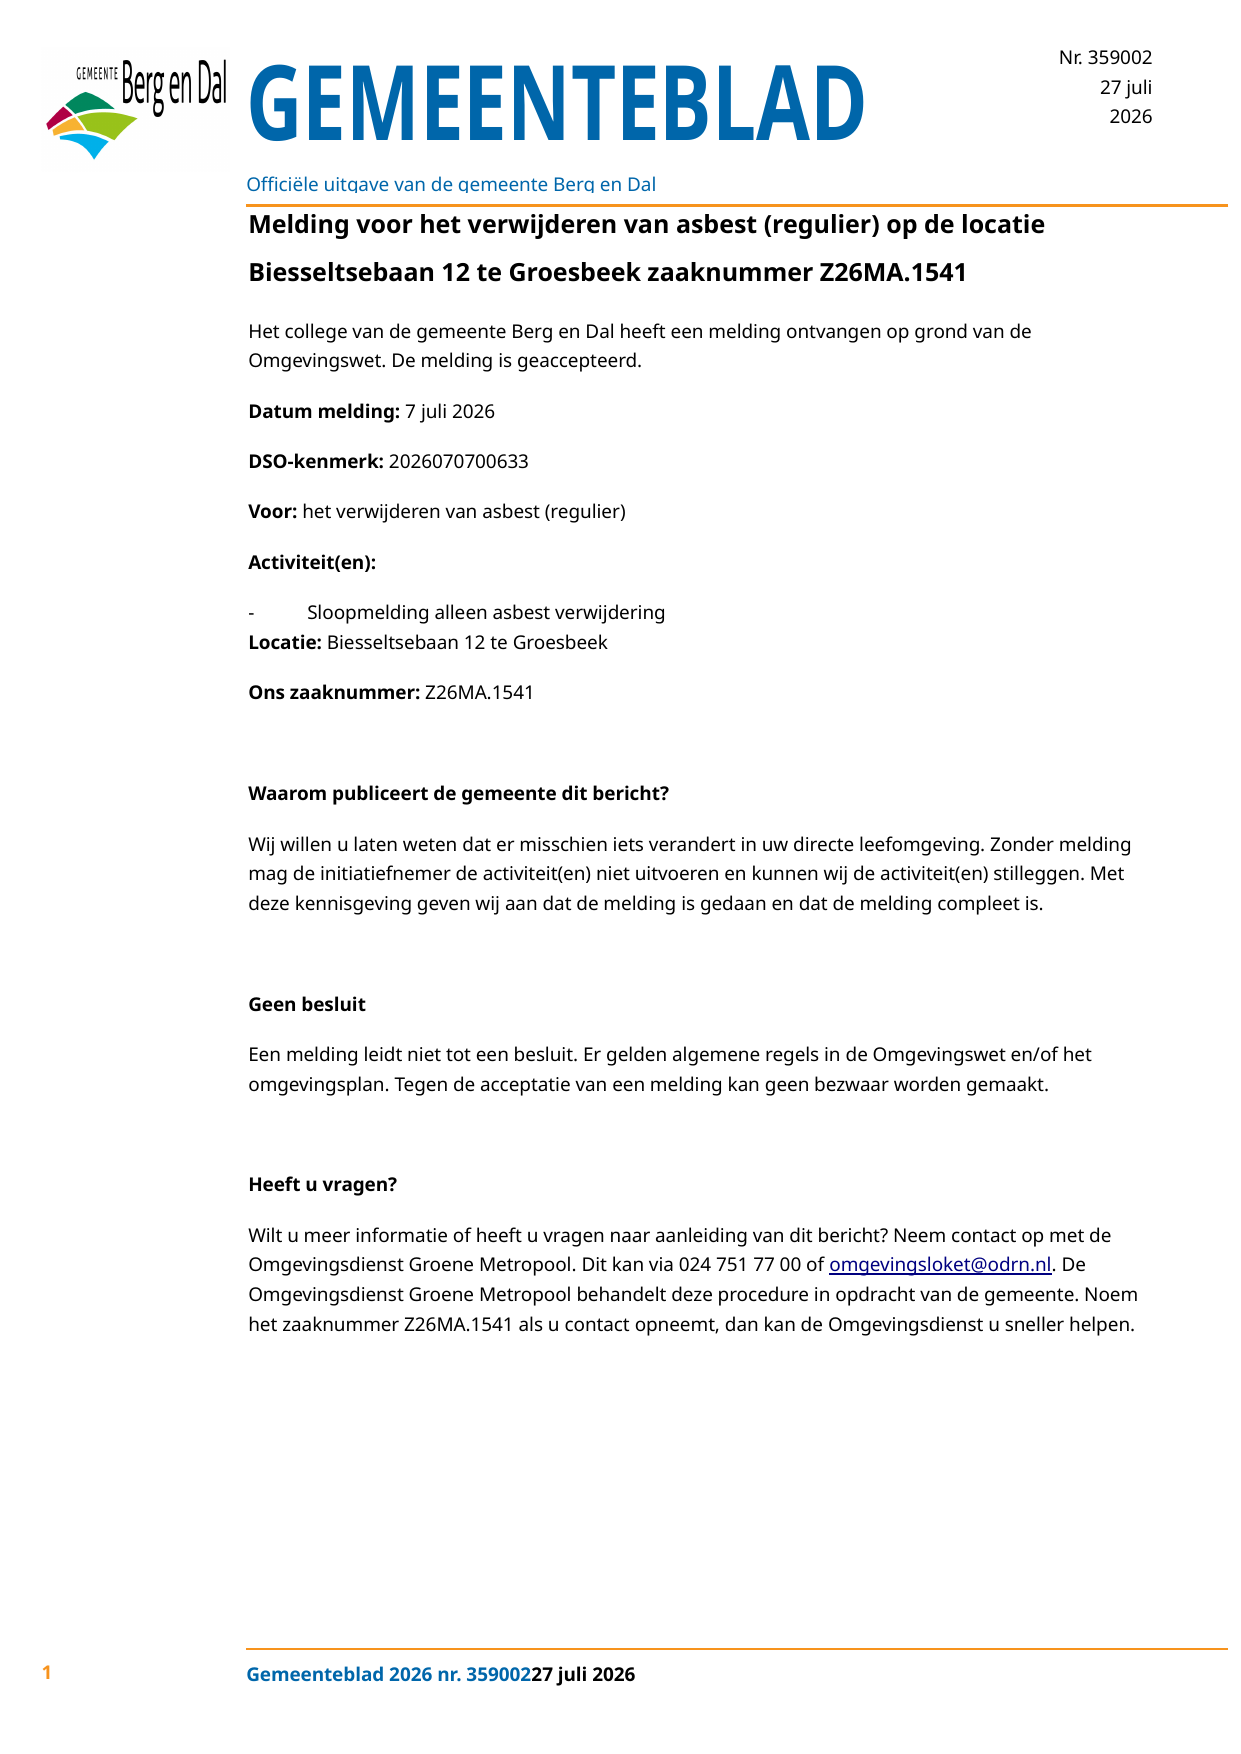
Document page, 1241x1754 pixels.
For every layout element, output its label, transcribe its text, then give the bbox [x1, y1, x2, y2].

text Een melding leidt niet tot een besluit. Er gelden algemene regels in de Omgevingswet en/of het omgevingsplan. Tegen de acceptatie van een melding kan geen bezwaar worden gemaakt. [248, 1041, 1152, 1097]
text Melding voor het verwijderen van asbest (regulier) op de locatie Biesseltsebaan 12 te Groesbeek zaaknummer Z26MA.1541 [248, 207, 1152, 288]
text Wij willen u laten weten dat er misschien iets verandert in uw directe leefomgeving. Zonder melding mag de initiatiefnemer de activiteit(en) niet uitvoeren en kunnen wij de activiteit(en) stilleggen. Met deze kennisgeving geven wij aan dat de melding is gedaan en dat de melding compleet is. [248, 831, 1152, 916]
list Sloopmelding alleen asbest verwijdering [248, 599, 1152, 625]
text Voor: het verwijderen van asbest (regulier) [248, 499, 1152, 524]
text Waarom publiceert de gemeente dit bericht? [248, 780, 1152, 806]
text Ons zaaknummer: Z26MA.1541 [248, 679, 1152, 705]
text Activiteit(en): [248, 549, 1152, 575]
text Locatie: Biesseltsebaan 12 te Groesbeek [248, 629, 1152, 655]
text DSO-kenmerk: 2026070700633 [248, 448, 1152, 474]
text Datum melding: 7 juli 2026 [248, 398, 1152, 424]
text Het college van de gemeente Berg en Dal heeft een melding ontvangen op grond van de Omgevingswet. De melding is geaccepteerd. [248, 318, 1152, 373]
text Wilt u meer informatie of heeft u vragen naar aanleiding van dit bericht? Neem contact op met de Omgevingsdienst Groene Metropool. Dit kan via 024 751 77 00 of omgevingsloket@odrn.nl. De Omgevingsdienst Groene Metropool behandelt deze procedure in opdracht van de gemeente. Noem het zaaknummer Z26MA.1541 als u contact opneemt, dan kan de Omgevingsdienst u sneller helpen. [248, 1222, 1152, 1337]
text Heeft u vragen? [248, 1172, 1152, 1197]
picture [41, 47, 231, 172]
text Geen besluit [248, 991, 1152, 1017]
